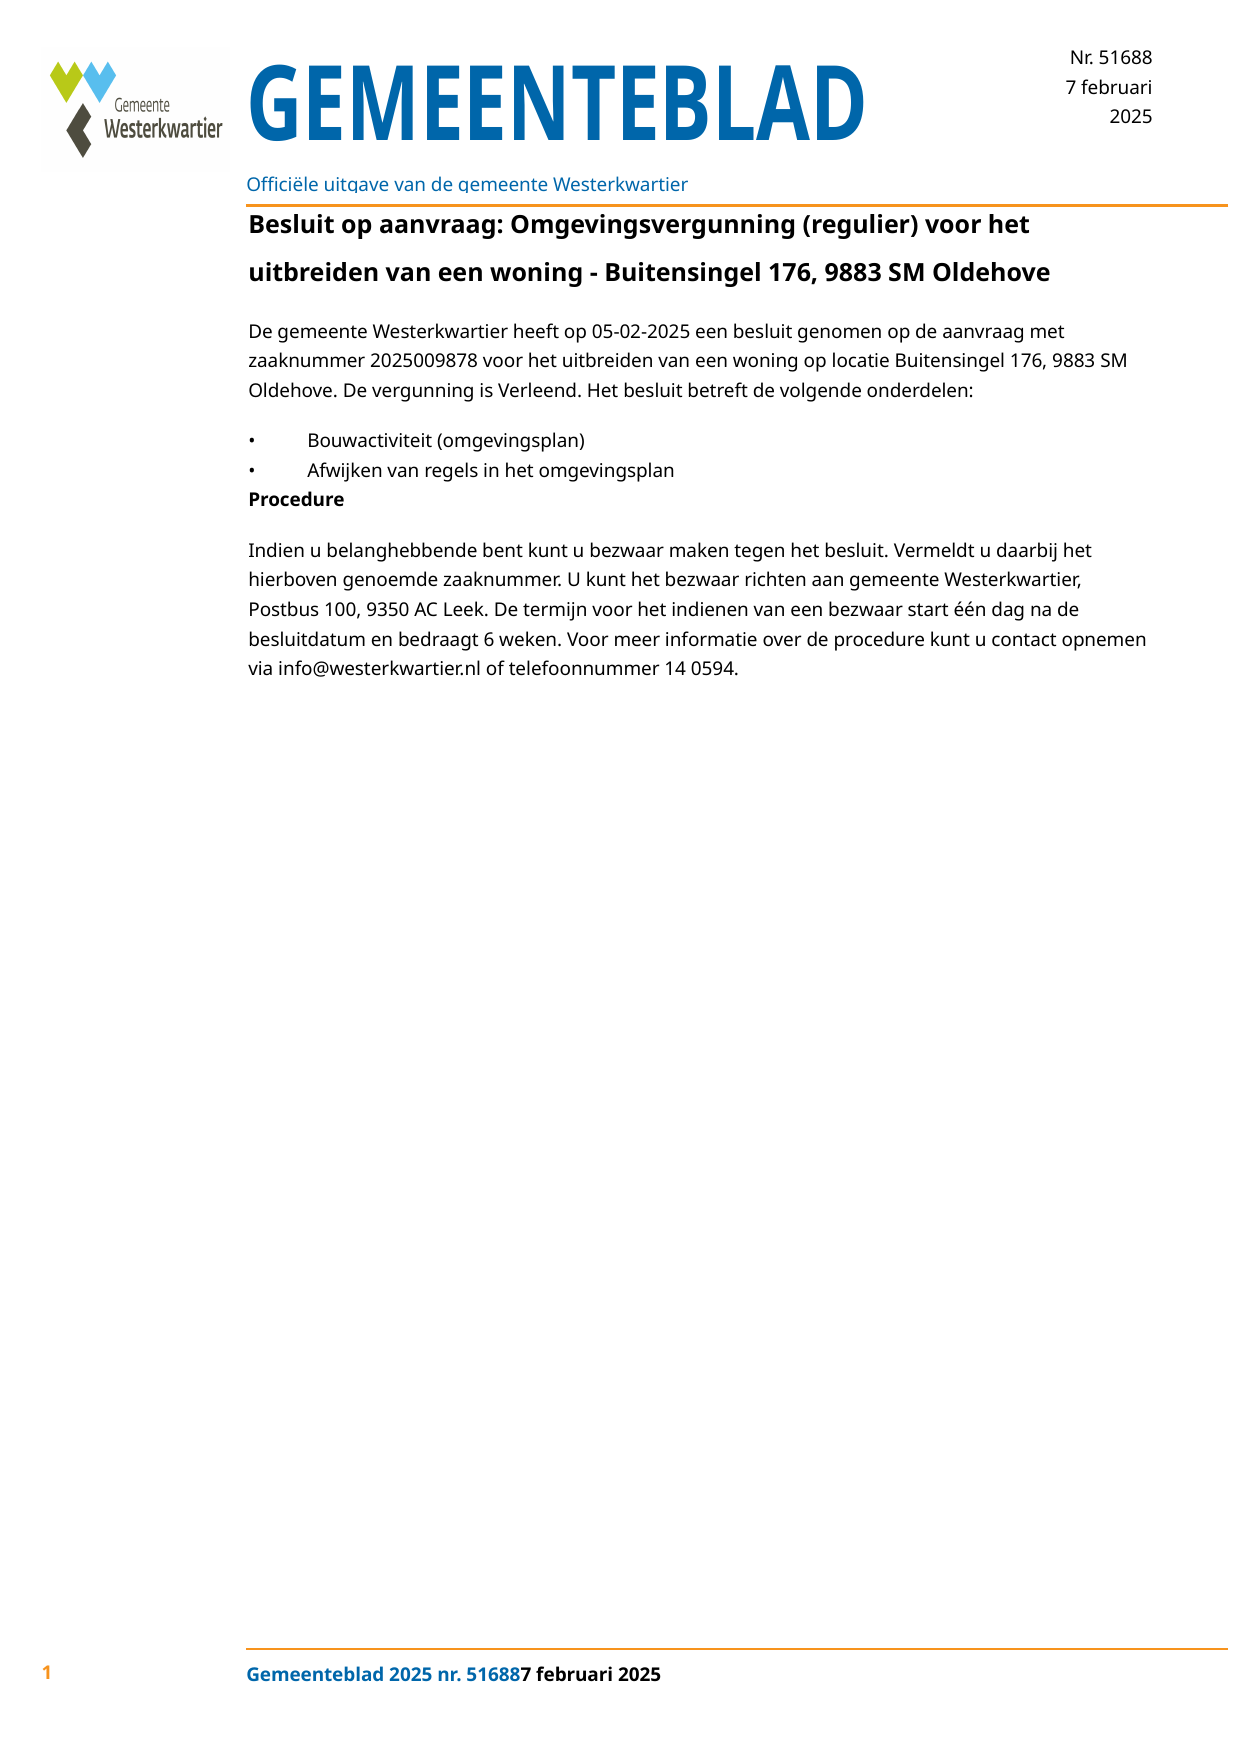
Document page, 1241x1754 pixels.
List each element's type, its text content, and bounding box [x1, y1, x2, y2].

picture [41, 47, 231, 172]
text De gemeente Westerkwartier heeft op 05-02-2025 een besluit genomen op de aanvraag met zaaknummer 2025009878 voor het uitbreiden van een woning op locatie Buitensingel 176, 9883 SM Oldehove. De vergunning is Verleend. Het besluit betreft de volgende onderdelen: [248, 318, 1152, 403]
text Indien u belanghebbende bent kunt u bezwaar maken tegen het besluit. Vermeldt u daarbij het hierboven genoemde zaaknummer. U kunt het bezwaar richten aan gemeente Westerkwartier, Postbus 100, 9350 AC Leek. De termijn voor het indienen van een bezwaar start één dag na de besluitdatum en bedraagt 6 weken. Voor meer informatie over de procedure kunt u contact opnemen via info@westerkwartier.nl of telefoonnummer 14 0594. [248, 537, 1152, 681]
list Bouwactiviteit (omgevingsplan) [248, 427, 1152, 453]
list Afwijken van regels in het omgevingsplan [248, 457, 1152, 483]
text Besluit op aanvraag: Omgevingsvergunning (regulier) voor het uitbreiden van een woning - Buitensingel 176, 9883 SM Oldehove [248, 207, 1152, 288]
text Procedure [248, 487, 1152, 512]
